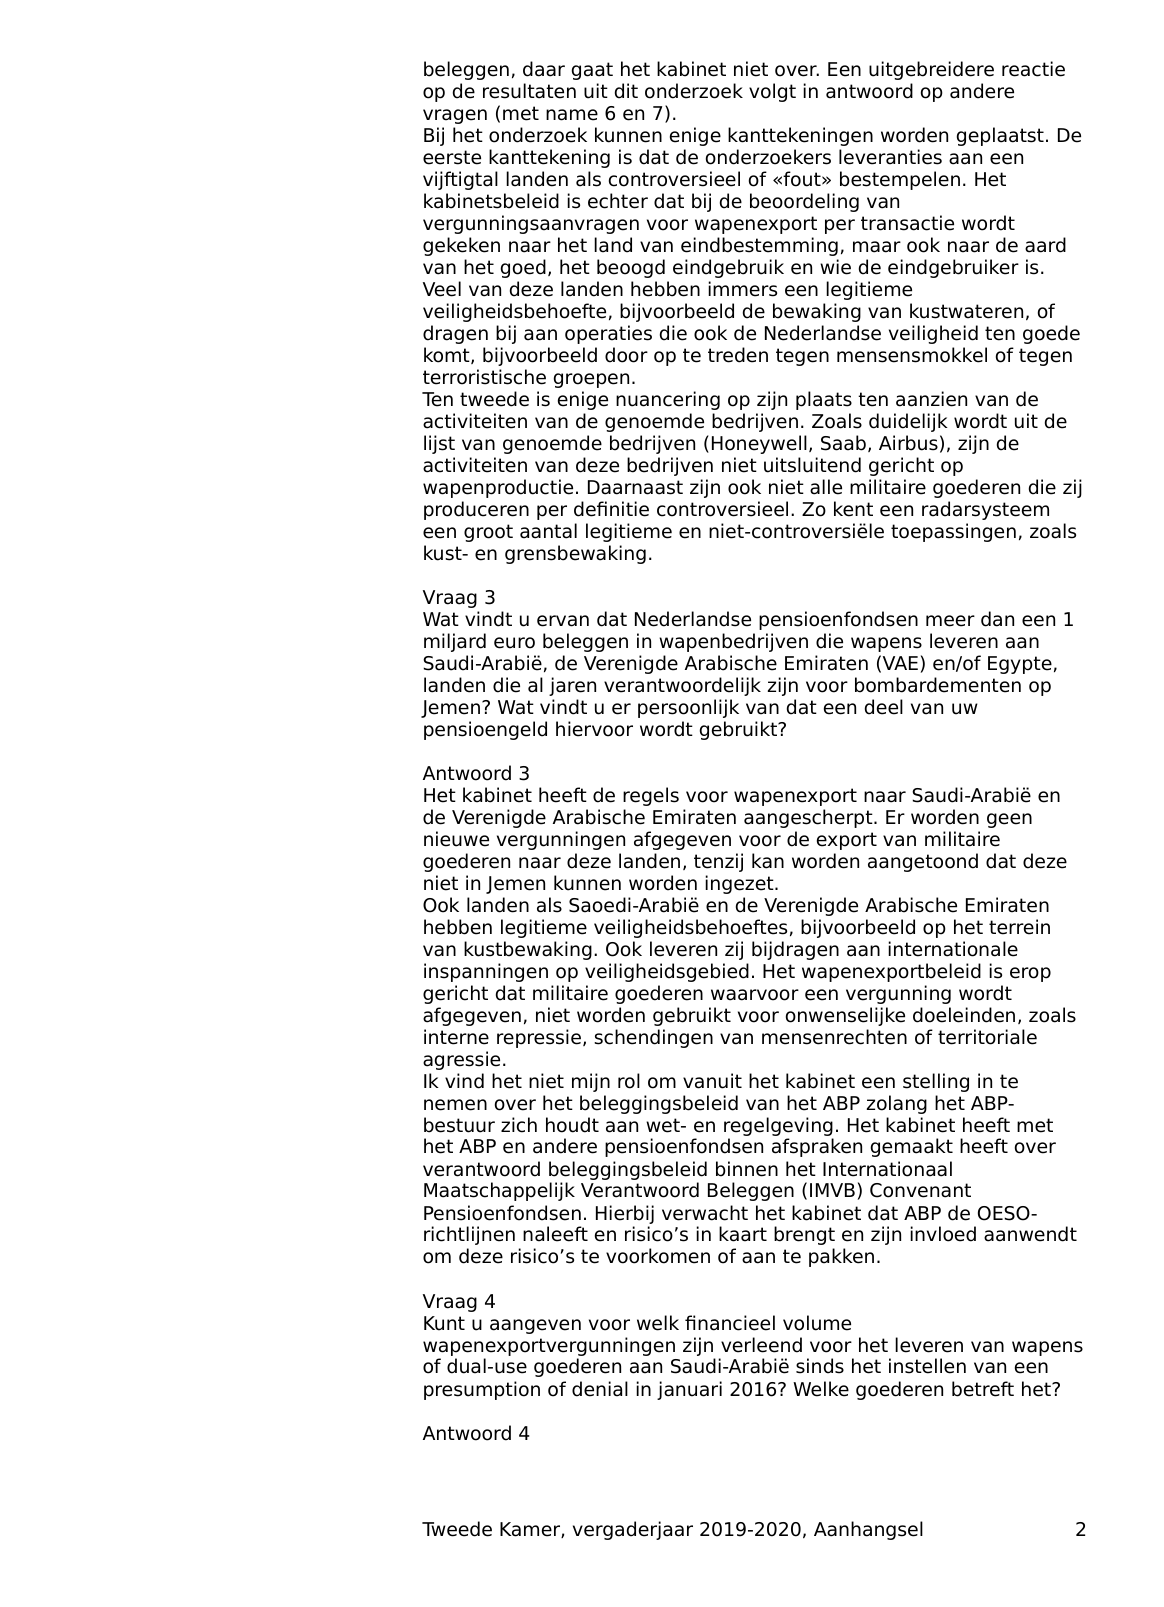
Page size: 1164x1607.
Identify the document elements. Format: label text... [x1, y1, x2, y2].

text Vraag 3 [422, 587, 1087, 609]
text Kunt u aangeven voor welk financieel volume wapenexportvergunningen zijn verleend voor het leveren van wapens of dual-use goederen aan Saudi-Arabië sinds het instellen van een presumption of denial in januari 2016? Welke goederen betreft het? [422, 1312, 1087, 1400]
text Ik vind het niet mijn rol om vanuit het kabinet een stelling in te nemen over het beleggingsbeleid van het ABP zolang het ABP-bestuur zich houdt aan wet- en regelgeving. Het kabinet heeft met het ABP en andere pensioenfondsen afspraken gemaakt heeft over verantwoord beleggingsbeleid binnen het Internationaal Maatschappelijk Verantwoord Beleggen (IMVB) Convenant Pensioenfondsen. Hierbij verwacht het kabinet dat ABP de OESO-richtlijnen naleeft en risico’s in kaart brengt en zijn invloed aanwendt om deze risico’s te voorkomen of aan te pakken. [422, 1071, 1087, 1268]
text Bij het onderzoek kunnen enige kanttekeningen worden geplaatst. De eerste kanttekening is dat de onderzoekers leveranties aan een vijftigtal landen als controversieel of «fout» bestempelen. Het kabinetsbeleid is echter dat bij de beoordeling van vergunningsaanvragen voor wapenexport per transactie wordt gekeken naar het land van eindbestemming, maar ook naar de aard van het goed, het beoogd eindgebruik en wie de eindgebruiker is. Veel van deze landen hebben immers een legitieme veiligheidsbehoefte, bijvoorbeeld de bewaking van kustwateren, of dragen bij aan operaties die ook de Nederlandse veiligheid ten goede komt, bijvoorbeeld door op te treden tegen mensensmokkel of tegen terroristische groepen. [422, 125, 1087, 389]
text Ten tweede is enige nuancering op zijn plaats ten aanzien van de activiteiten van de genoemde bedrijven. Zoals duidelijk wordt uit de lijst van genoemde bedrijven (Honeywell, Saab, Airbus), zijn de activiteiten van deze bedrijven niet uitsluitend gericht op wapenproductie. Daarnaast zijn ook niet alle militaire goederen die zij produceren per definitie controversieel. Zo kent een radarsysteem een groot aantal legitieme en niet-controversiële toepassingen, zoals kust- en grensbewaking. [422, 389, 1087, 564]
text Antwoord 4 [422, 1423, 1087, 1444]
text Antwoord 3 [422, 763, 1087, 785]
text Wat vindt u ervan dat Nederlandse pensioenfondsen meer dan een 1 miljard euro beleggen in wapenbedrijven die wapens leveren aan Saudi-Arabië, de Verenigde Arabische Emiraten (VAE) en/of Egypte, landen die al jaren verantwoordelijk zijn voor bombardementen op Jemen? Wat vindt u er persoonlijk van dat een deel van uw pensioengeld hiervoor wordt gebruikt? [422, 609, 1087, 741]
text Het kabinet heeft de regels voor wapenexport naar Saudi-Arabië en de Verenigde Arabische Emiraten aangescherpt. Er worden geen nieuwe vergunningen afgegeven voor de export van militaire goederen naar deze landen, tenzij kan worden aangetoond dat deze niet in Jemen kunnen worden ingezet. [422, 785, 1087, 895]
text beleggen, daar gaat het kabinet niet over. Een uitgebreidere reactie op de resultaten uit dit onderzoek volgt in antwoord op andere vragen (met name 6 en 7). [422, 59, 1087, 125]
text Ook landen als Saoedi-Arabië en de Verenigde Arabische Emiraten hebben legitieme veiligheidsbehoeftes, bijvoorbeeld op het terrein van kustbewaking. Ook leveren zij bijdragen aan internationale inspanningen op veiligheidsgebied. Het wapenexportbeleid is erop gericht dat militaire goederen waarvoor een vergunning wordt afgegeven, niet worden gebruikt voor onwenselijke doeleinden, zoals interne repressie, schendingen van mensenrechten of territoriale agressie. [422, 895, 1087, 1071]
text Vraag 4 [422, 1291, 1087, 1312]
